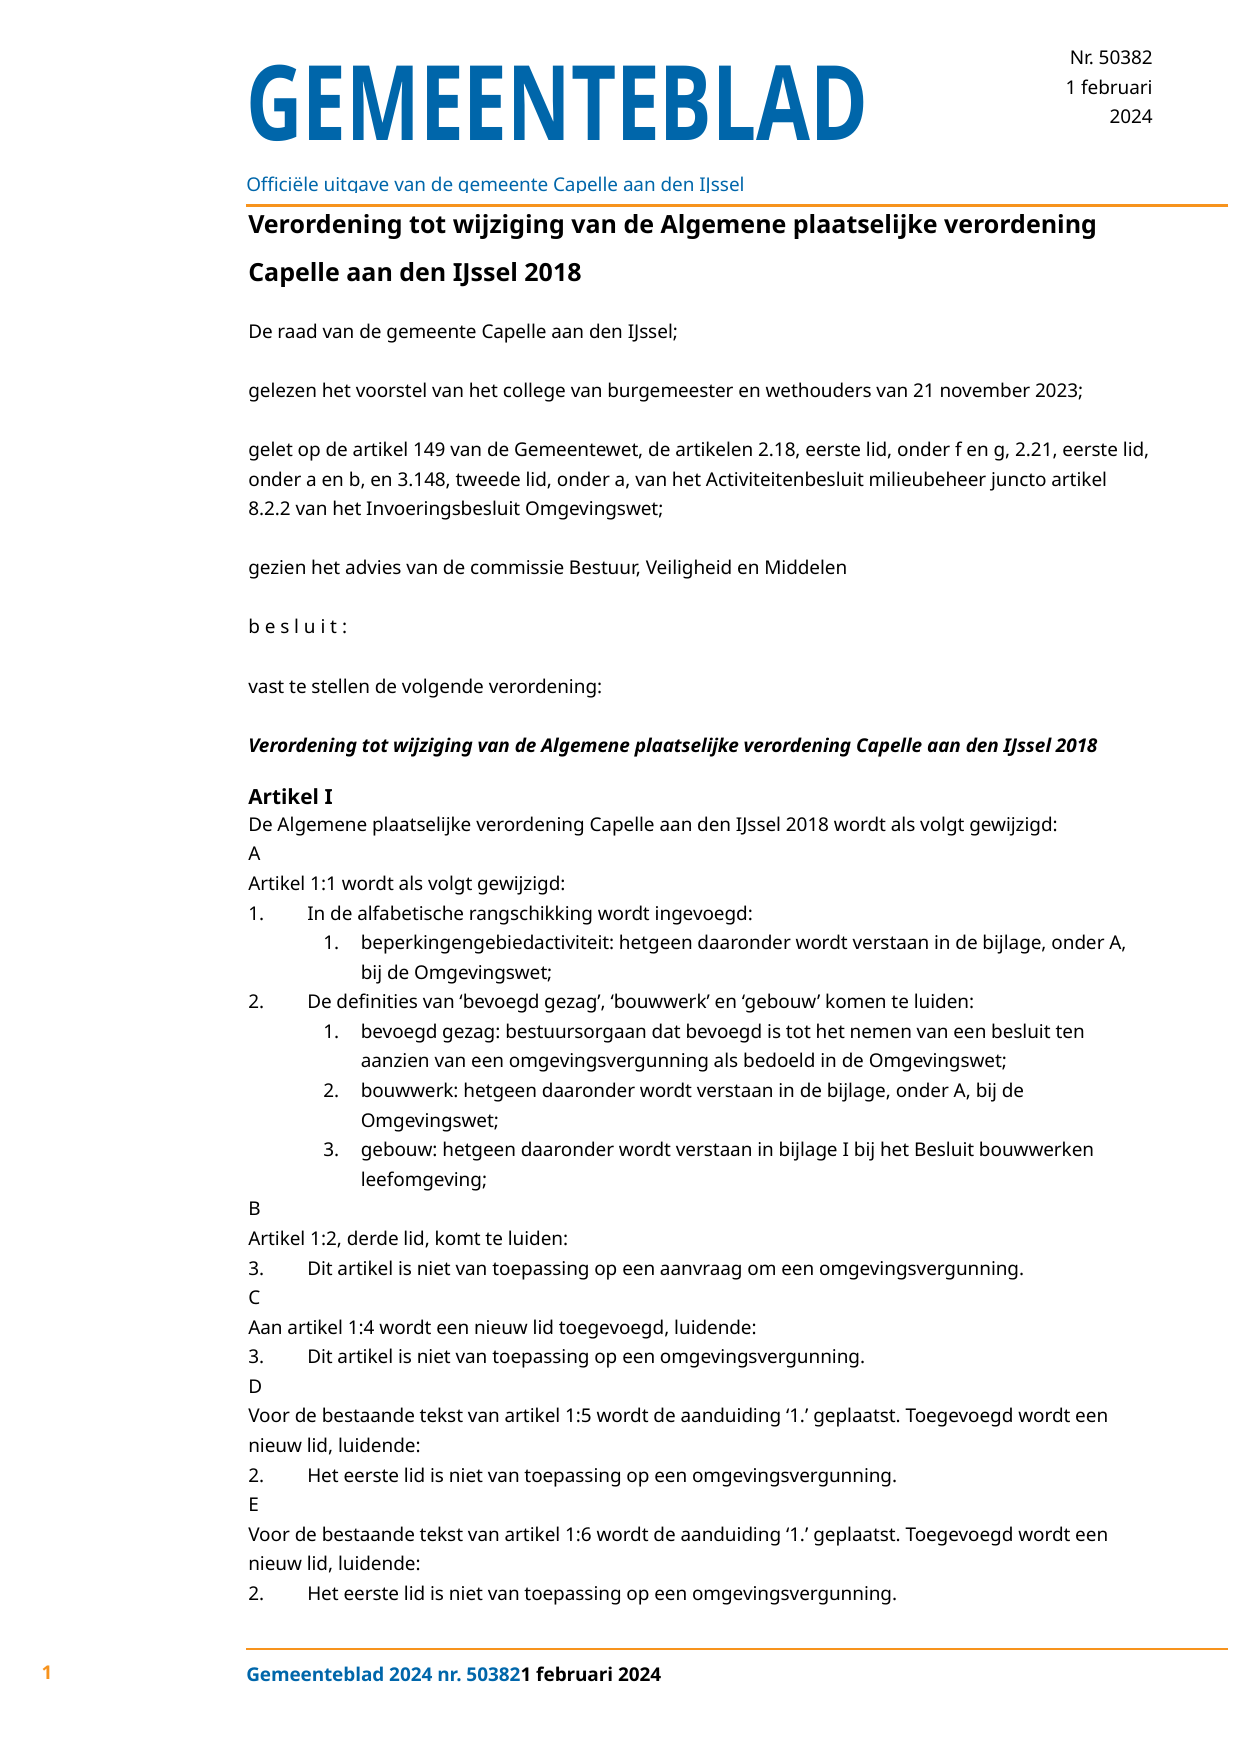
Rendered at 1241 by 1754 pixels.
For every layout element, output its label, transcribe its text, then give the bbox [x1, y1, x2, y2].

text A [248, 841, 1152, 866]
list Dit artikel is niet van toepassing op een omgevingsvergunning. [248, 1343, 1152, 1369]
text B [248, 1196, 1152, 1221]
list gebouw: hetgeen daaronder wordt verstaan in bijlage I bij het Besluit bouwwerken leefomgeving; [323, 1136, 1152, 1192]
text Voor de bestaande tekst van artikel 1:5 wordt de aanduiding ‘1.’ geplaatst. Toegevoegd wordt een nieuw lid, luidende: [248, 1403, 1152, 1458]
text D [248, 1373, 1152, 1399]
text E [248, 1491, 1152, 1517]
text Artikel I [248, 782, 1152, 811]
text vast te stellen de volgende verordening: [248, 673, 1152, 699]
text Voor de bestaande tekst van artikel 1:6 wordt de aanduiding ‘1.’ geplaatst. Toegevoegd wordt een nieuw lid, luidende: [248, 1521, 1152, 1576]
list bevoegd gezag: bestuursorgaan dat bevoegd is tot het nemen van een besluit ten aanzien van een omgevingsvergunning als bedoeld in de Omgevingswet; [323, 1018, 1152, 1073]
text Artikel 1:2, derde lid, komt te luiden: [248, 1225, 1152, 1251]
list beperkingengebiedactiviteit: hetgeen daaronder wordt verstaan in de bijlage, onder A, bij de Omgevingswet; [323, 929, 1152, 984]
text gelezen het voorstel van het college van burgemeester en wethouders van 21 november 2023; [248, 377, 1152, 403]
list Het eerste lid is niet van toepassing op een omgevingsvergunning. [248, 1580, 1152, 1606]
list bouwwerk: hetgeen daaronder wordt verstaan in de bijlage, onder A, bij de Omgevingswet; [323, 1077, 1152, 1132]
list De definities van ‘bevoegd gezag’, ‘bouwwerk’ en ‘gebouw’ komen te luiden: [248, 988, 1152, 1014]
picture [41, 47, 231, 172]
text Verordening tot wijziging van de Algemene plaatselijke verordening Capelle aan den IJssel 2018 [248, 207, 1152, 288]
list Het eerste lid is niet van toepassing op een omgevingsvergunning. [248, 1462, 1152, 1487]
text Aan artikel 1:4 wordt een nieuw lid toegevoegd, luidende: [248, 1314, 1152, 1339]
text Artikel 1:1 wordt als volgt gewijzigd: [248, 870, 1152, 896]
text C [248, 1284, 1152, 1310]
text Verordening tot wijziging van de Algemene plaatselijke verordening Capelle aan den IJssel 2018 [248, 732, 1152, 758]
text gelet op de artikel 149 van de Gemeentewet, de artikelen 2.18, eerste lid, onder f en g, 2.21, eerste lid, onder a en b, en 3.148, tweede lid, onder a, van het Activiteitenbesluit milieubeheer juncto artikel 8.2.2 van het Invoeringsbesluit Omgevingswet; [248, 436, 1152, 521]
list Dit artikel is niet van toepassing op een aanvraag om een omgevingsvergunning. [248, 1255, 1152, 1280]
list In de alfabetische rangschikking wordt ingevoegd: [248, 900, 1152, 925]
text gezien het advies van de commissie Bestuur, Veiligheid en Middelen [248, 554, 1152, 580]
text De Algemene plaatselijke verordening Capelle aan den IJssel 2018 wordt als volgt gewijzigd: [248, 811, 1152, 837]
text b e s l u i t : [248, 614, 1152, 639]
text De raad van de gemeente Capelle aan den IJssel; [248, 318, 1152, 344]
